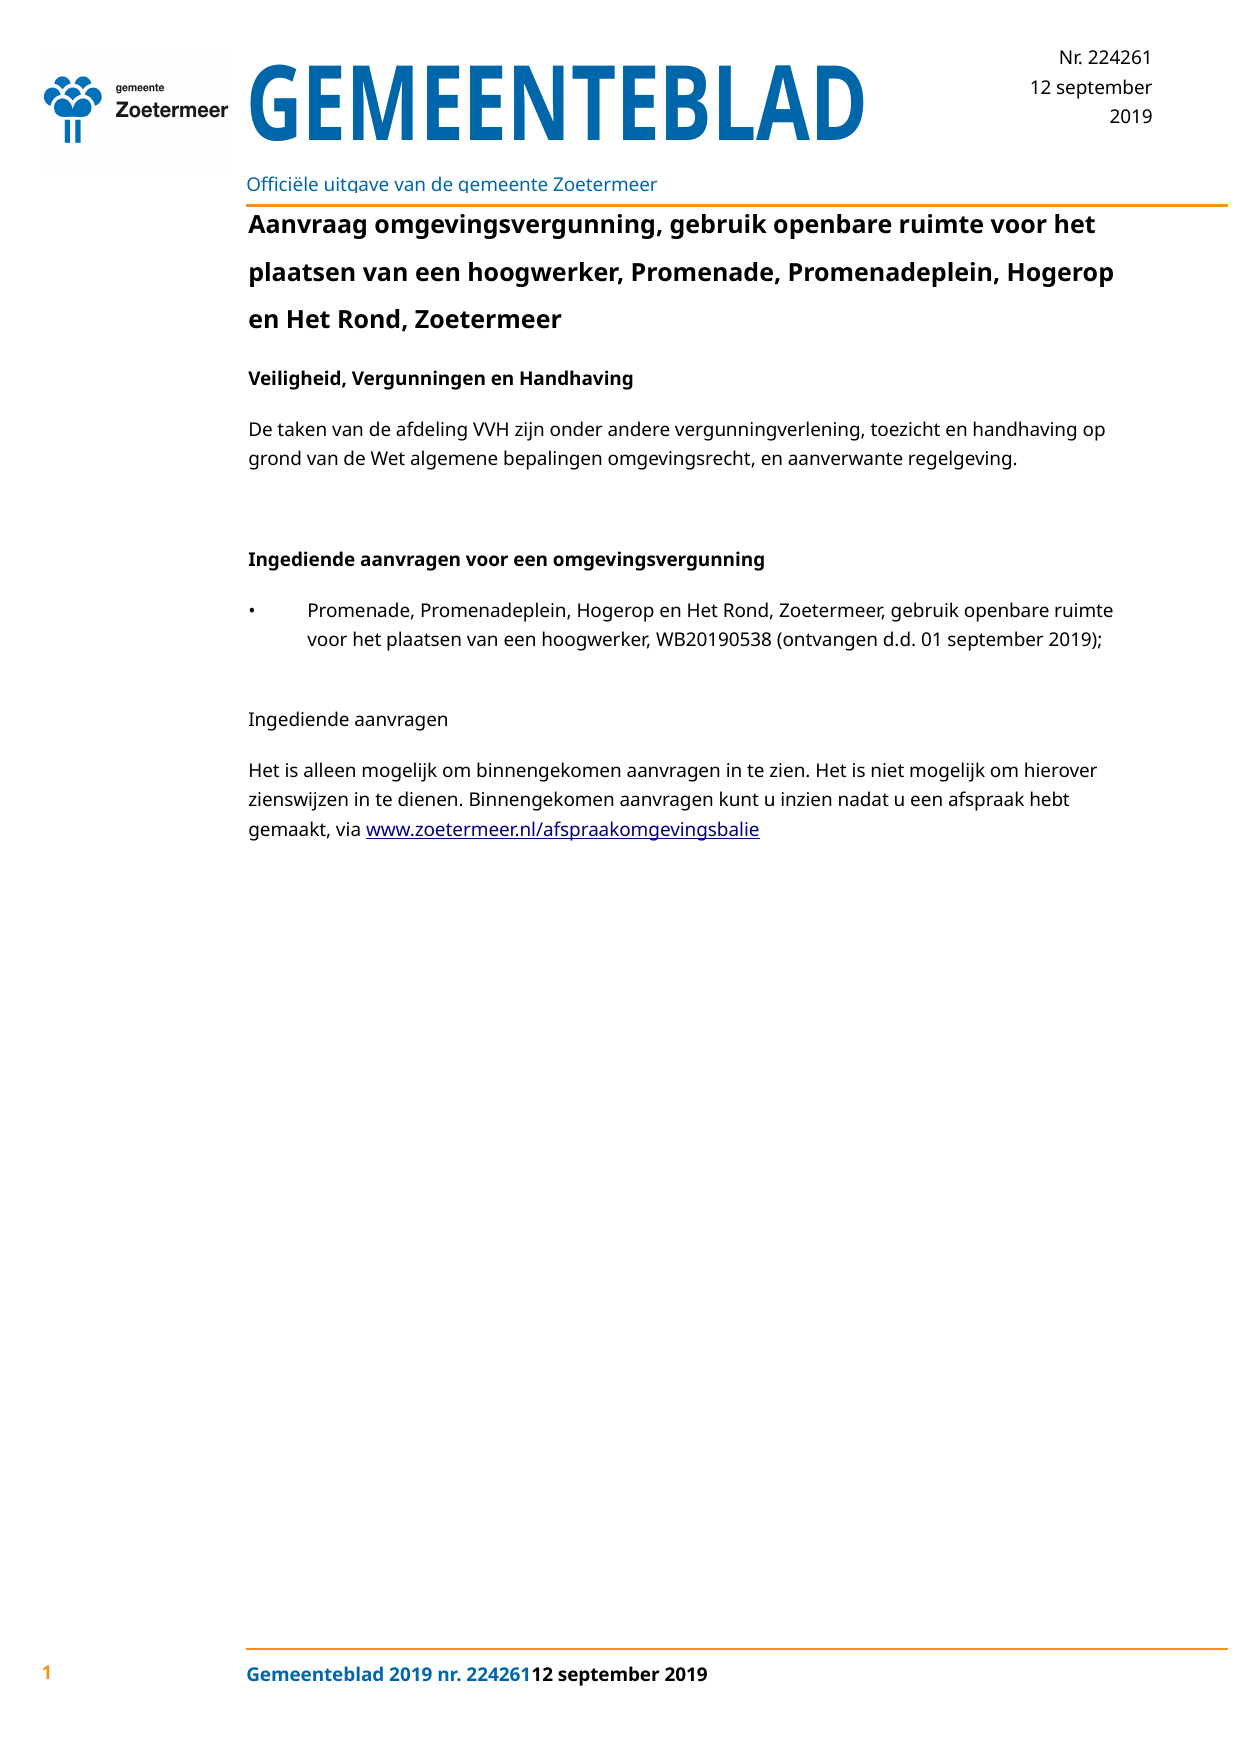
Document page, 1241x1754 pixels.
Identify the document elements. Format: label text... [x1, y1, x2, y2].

picture [41, 47, 231, 172]
text De taken van de afdeling VVH zijn onder andere vergunningverlening, toezicht en handhaving op grond van de Wet algemene bepalingen omgevingsrecht, en aanverwante regelgeving. [248, 416, 1152, 471]
text Aanvraag omgevingsvergunning, gebruik openbare ruimte voor het plaatsen van een hoogwerker, Promenade, Promenadeplein, Hogerop en Het Rond, Zoetermeer [248, 207, 1152, 336]
text Ingediende aanvragen [248, 706, 1152, 732]
text Veiligheid, Vergunningen en Handhaving [248, 366, 1152, 391]
list Promenade, Promenadeplein, Hogerop en Het Rond, Zoetermeer, gebruik openbare ruimte voor het plaatsen van een hoogwerker, WB20190538 (ontvangen d.d. 01 september 2019); [248, 597, 1152, 652]
text Ingediende aanvragen voor een omgevingsvergunning [248, 546, 1152, 572]
text Het is alleen mogelijk om binnengekomen aanvragen in te zien. Het is niet mogelijk om hierover zienswijzen in te dienen. Binnengekomen aanvragen kunt u inzien nadat u een afspraak hebt gemaakt, via www.zoetermeer.nl/afspraakomgevingsbalie [248, 757, 1152, 842]
